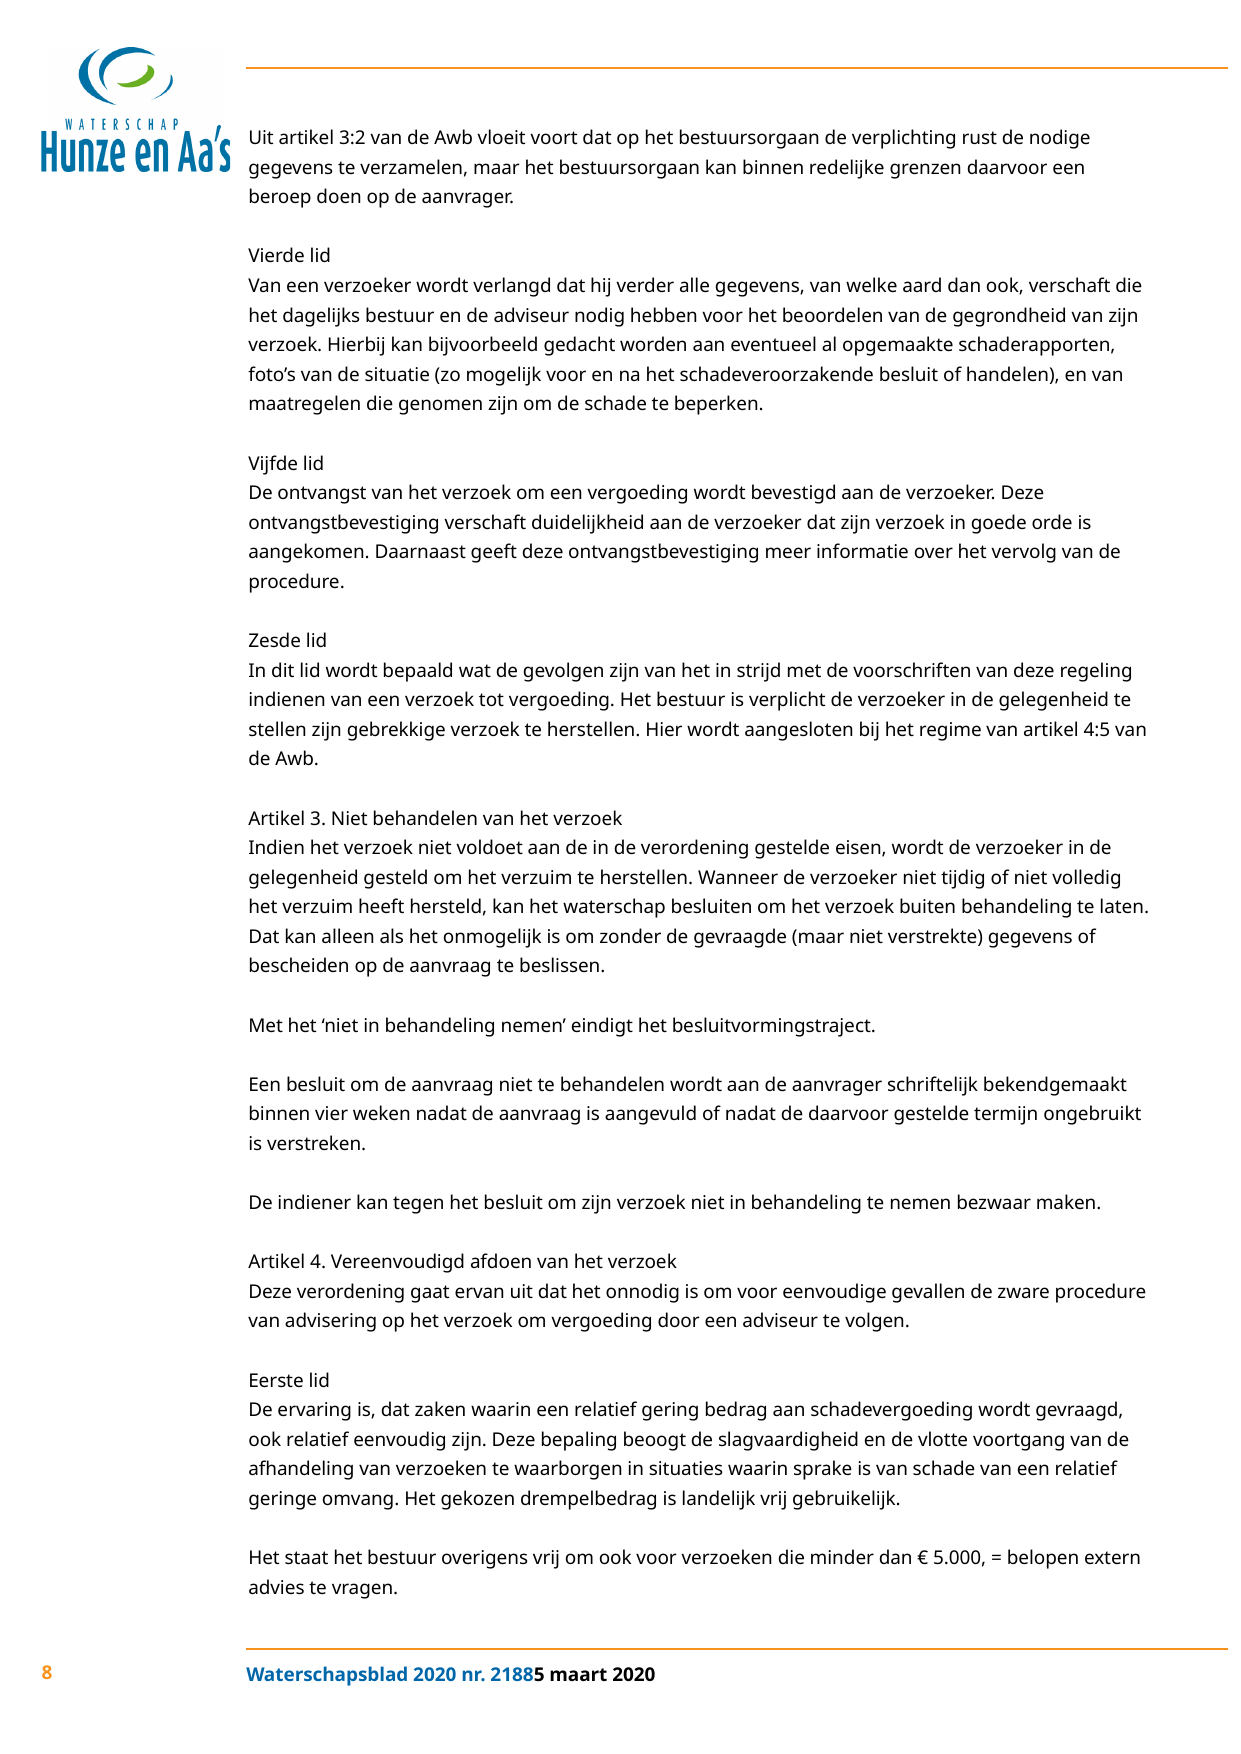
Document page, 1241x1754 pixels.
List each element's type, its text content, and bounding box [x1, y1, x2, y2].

text Van een verzoeker wordt verlangd dat hij verder alle gegevens, van welke aard dan ook, verschaft die het dagelijks bestuur en de adviseur nodig hebben voor het beoordelen van de gegrondheid van zijn verzoek. Hierbij kan bijvoorbeeld gedacht worden aan eventueel al opgemaakte schaderapporten, foto’s van de situatie (zo mogelijk voor en na het schadeveroorzakende besluit of handelen), en van maatregelen die genomen zijn om de schade te beperken. [248, 272, 1152, 416]
text Eerste lid [248, 1367, 1152, 1393]
text Zesde lid [248, 627, 1152, 653]
picture [47, 154, 51, 172]
text De ontvangst van het verzoek om een vergoeding wordt bevestigd aan de verzoeker. Deze ontvangstbevestiging verschaft duidelijkheid aan de verzoeker dat zijn verzoek in goede orde is aangekomen. Daarnaast geeft deze ontvangstbevestiging meer informatie over het vervolg van de procedure. [248, 479, 1152, 594]
text In dit lid wordt bepaald wat de gevolgen zijn van het in strijd met de voorschriften van deze regeling indienen van een verzoek tot vergoeding. Het bestuur is verplicht de verzoeker in de gelegenheid te stellen zijn gebrekkige verzoek te herstellen. Hier wordt aangesloten bij het regime van artikel 4:5 van de Awb. [248, 657, 1152, 771]
picture [183, 163, 191, 172]
text Vijfde lid [248, 450, 1152, 476]
text Het staat het bestuur overigens vrij om ook voor verzoeken die minder dan € 5.000, = belopen extern advies te vragen. [248, 1544, 1152, 1600]
text Deze verordening gaat ervan uit dat het onnodig is om voor eenvoudige gevallen de zware procedure van advisering op het verzoek om vergoeding door een adviseur te volgen. [248, 1278, 1152, 1333]
picture [41, 47, 231, 172]
text De indiener kan tegen het besluit om zijn verzoek niet in behandeling te nemen bezwaar maken. [248, 1189, 1152, 1215]
text Artikel 3. Niet behandelen van het verzoek [248, 805, 1152, 831]
text Uit artikel 3:2 van de Awb vloeit voort dat op het bestuursorgaan de verplichting rust de nodige gegevens te verzamelen, maar het bestuursorgaan kan binnen redelijke grenzen daarvoor een beroep doen op de aanvrager. [248, 124, 1152, 209]
text Indien het verzoek niet voldoet aan de in de verordening gestelde eisen, wordt de verzoeker in de gelegenheid gesteld om het verzuim te herstellen. Wanneer de verzoeker niet tijdig of niet volledig het verzuim heeft hersteld, kan het waterschap besluiten om het verzoek buiten behandeling te laten. Dat kan alleen als het onmogelijk is om zonder de gevraagde (maar niet verstrekte) gegevens of bescheiden op de aanvraag te beslissen. [248, 834, 1152, 978]
text Artikel 4. Vereenvoudigd afdoen van het verzoek [248, 1248, 1152, 1274]
text Een besluit om de aanvraag niet te behandelen wordt aan de aanvrager schriftelijk bekendgemaakt binnen vier weken nadat de aanvraag is aangevuld of nadat de daarvoor gestelde termijn ongebruikt is verstreken. [248, 1071, 1152, 1156]
text De ervaring is, dat zaken waarin een relatief gering bedrag aan schadevergoeding wordt gevraagd, ook relatief eenvoudig zijn. Deze bepaling beoogt de slagvaardigheid en de vlotte voortgang van de afhandeling van verzoeken te waarborgen in situaties waarin sprake is van schade van een relatief geringe omvang. Het gekozen drempelbedrag is landelijk vrij gebruikelijk. [248, 1396, 1152, 1511]
text Vierde lid [248, 243, 1152, 268]
picture [226, 145, 231, 156]
text Met het ‘niet in behandeling nemen’ eindigt het besluitvormingstraject. [248, 1012, 1152, 1038]
